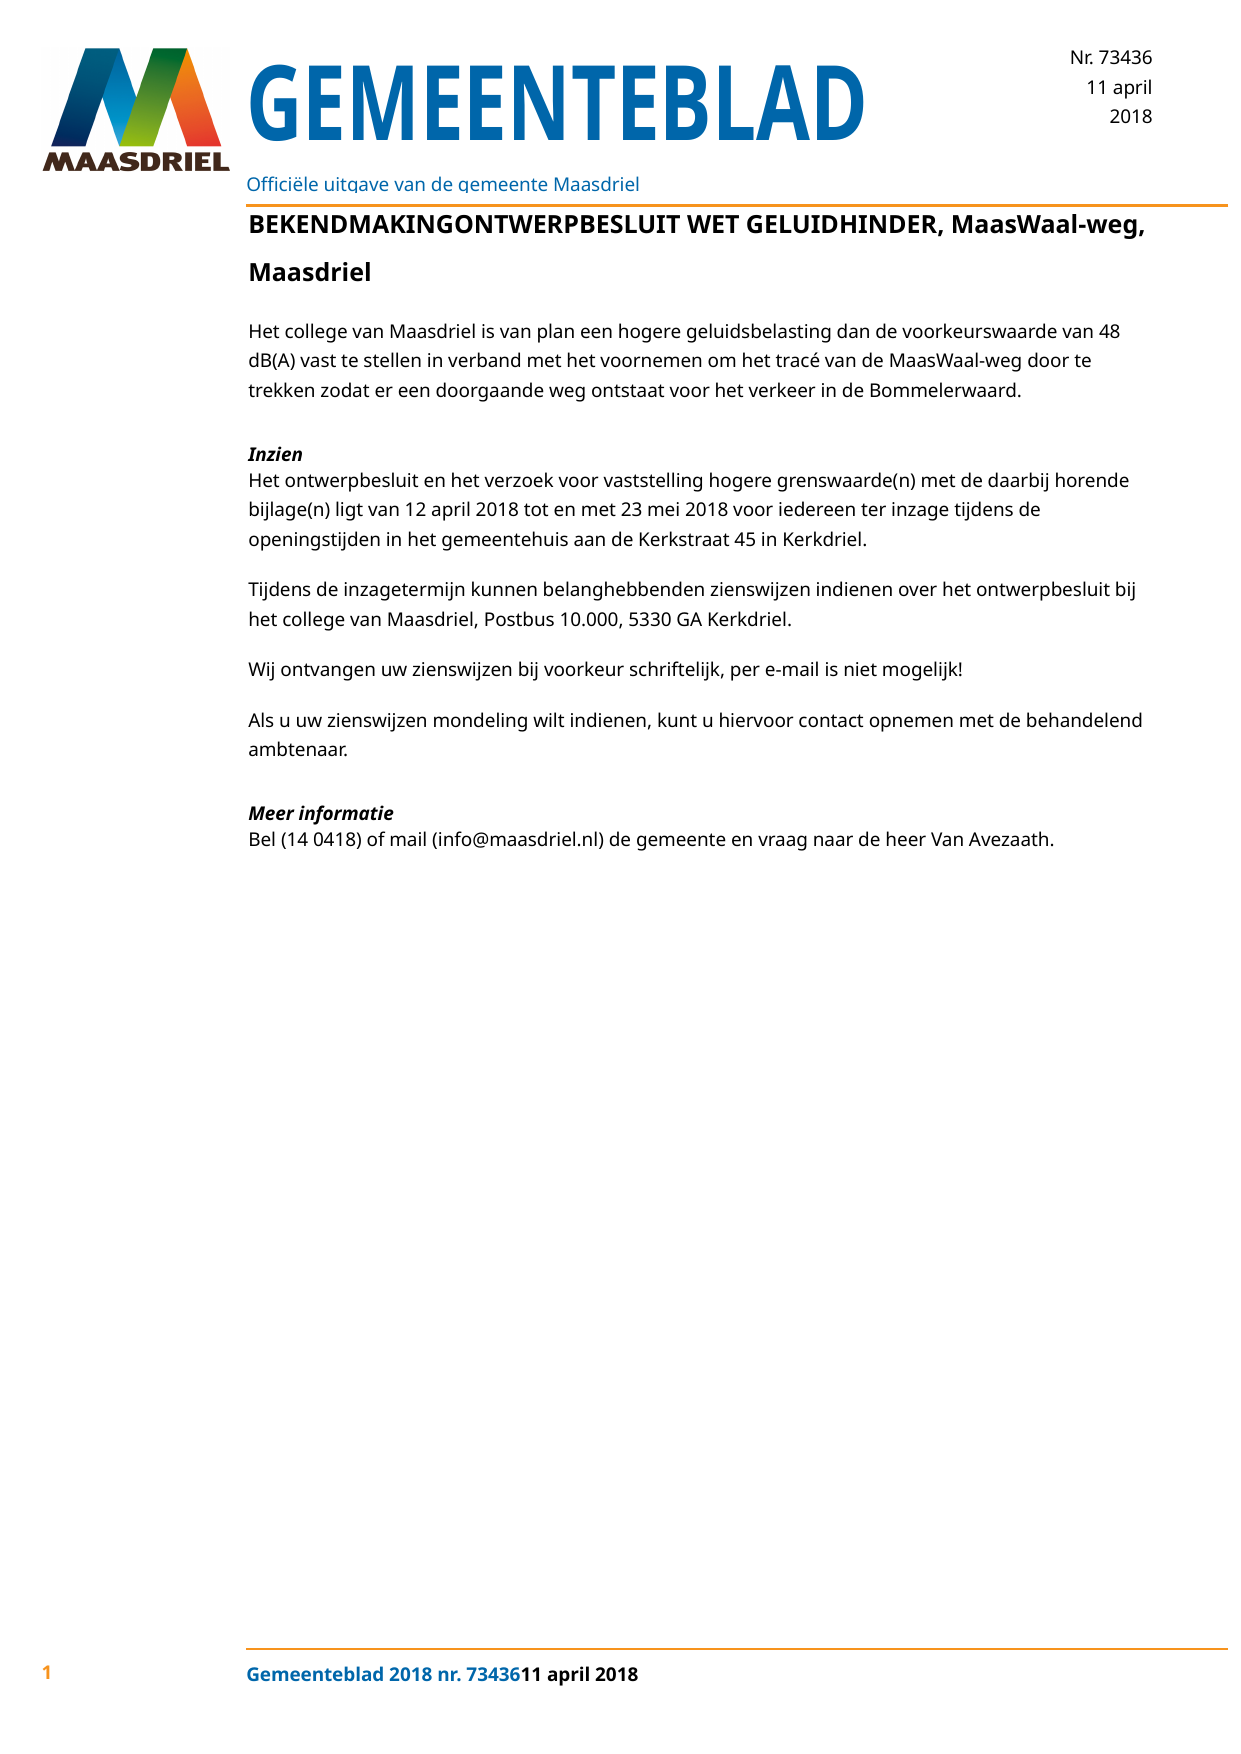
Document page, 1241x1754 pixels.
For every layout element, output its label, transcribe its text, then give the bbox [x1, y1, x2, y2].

text Het ontwerpbesluit en het verzoek voor vaststelling hogere grenswaarde(n) met de daarbij horende bijlage(n) ligt van 12 april 2018 tot en met 23 mei 2018 voor iedereen ter inzage tijdens de openingstijden in het gemeentehuis aan de Kerkstraat 45 in Kerkdriel. [248, 467, 1152, 552]
text Als u uw zienswijzen mondeling wilt indienen, kunt u hiervoor contact opnemen met de behandelend ambtenaar. [248, 707, 1152, 762]
text Meer informatie [248, 800, 1152, 826]
text Wij ontvangen uw zienswijzen bij voorkeur schriftelijk, per e-mail is niet mogelijk! [248, 656, 1152, 682]
text Inzien [248, 441, 1152, 467]
text Het college van Maasdriel is van plan een hogere geluidsbelasting dan de voorkeurswaarde van 48 dB(A) vast te stellen in verband met het voornemen om het tracé van de MaasWaal-weg door te trekken zodat er een doorgaande weg ontstaat voor het verkeer in de Bommelerwaard. [248, 318, 1152, 403]
text Bel (14 0418) of mail (info@maasdriel.nl) de gemeente en vraag naar de heer Van Avezaath. [248, 826, 1152, 852]
text BEKENDMAKINGONTWERPBESLUIT WET GELUIDHINDER, MaasWaal-weg, Maasdriel [248, 207, 1152, 288]
text Tijdens de inzagetermijn kunnen belanghebbenden zienswijzen indienen over het ontwerpbesluit bij het college van Maasdriel, Postbus 10.000, 5330 GA Kerkdriel. [248, 576, 1152, 632]
picture [41, 47, 231, 172]
